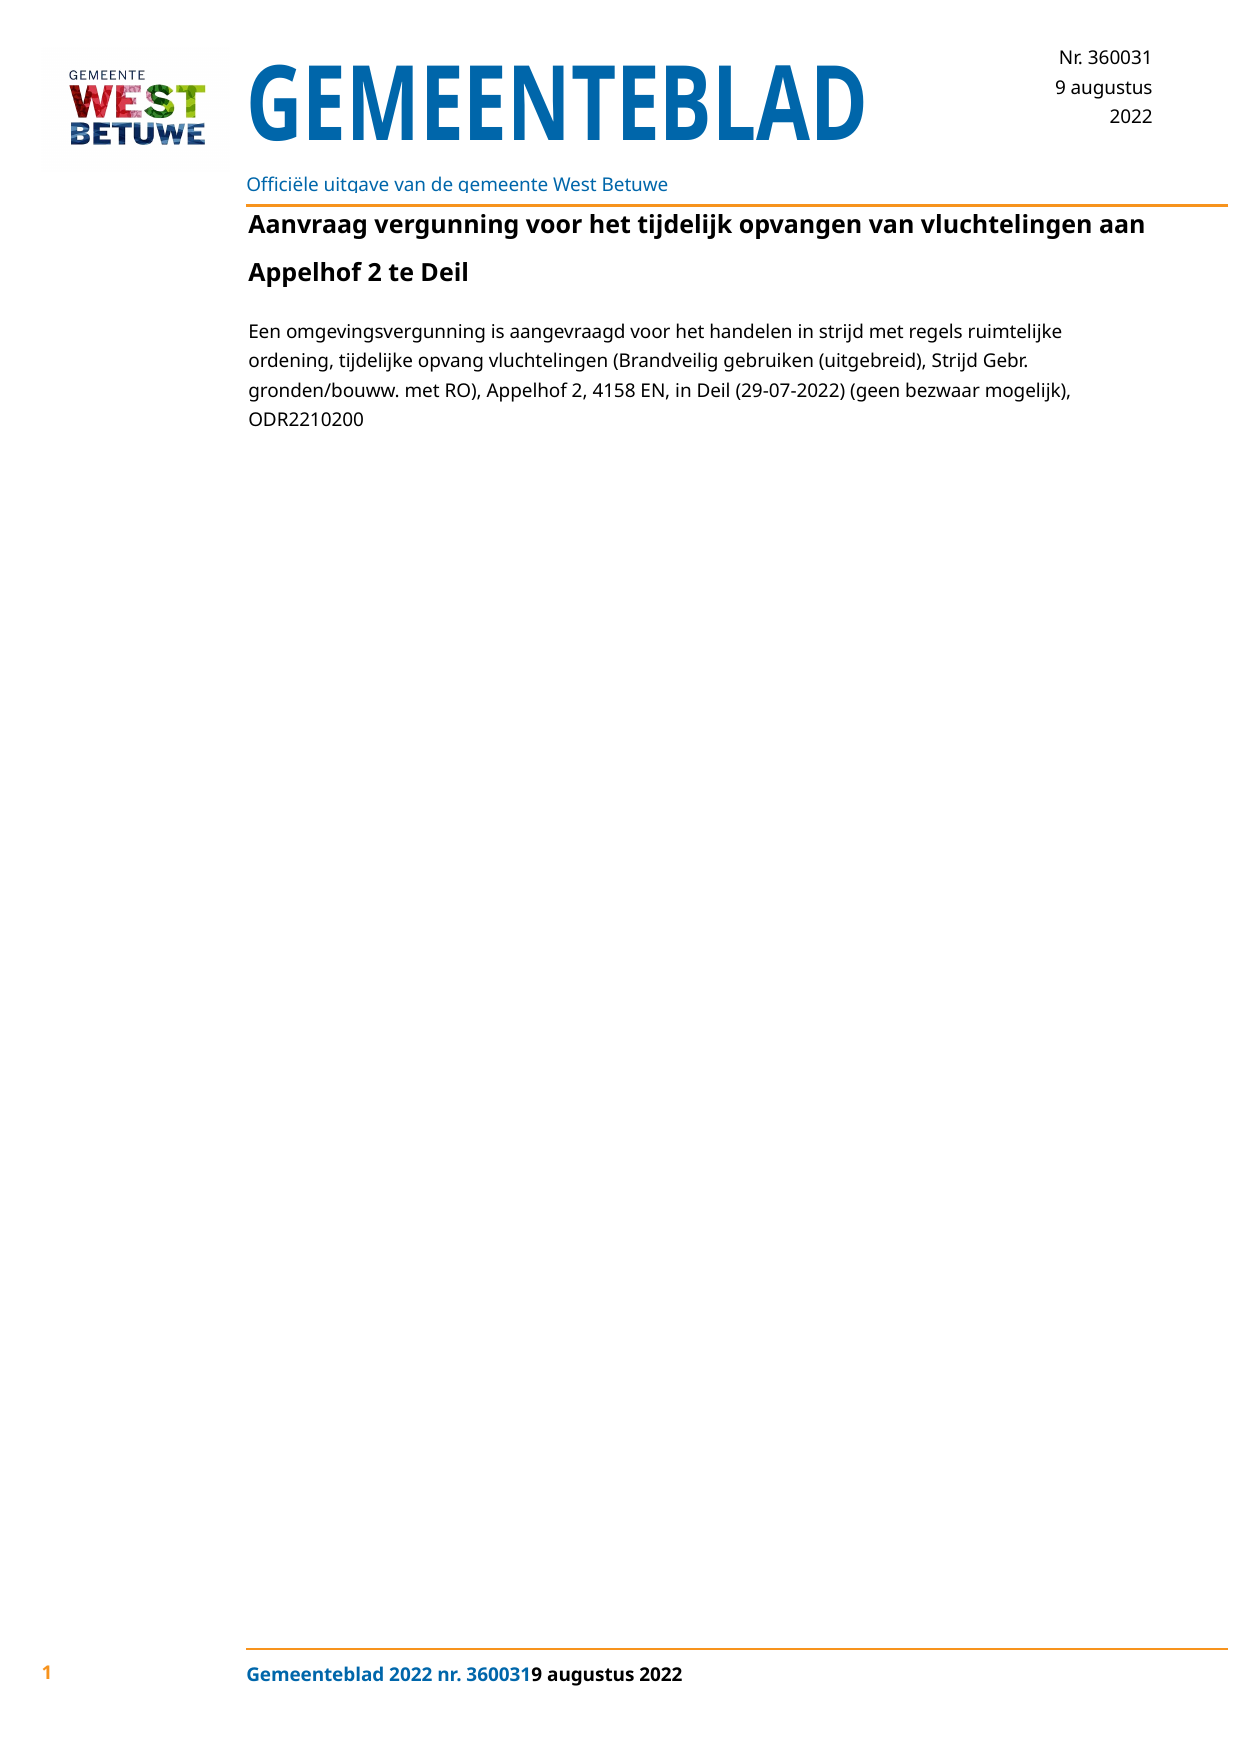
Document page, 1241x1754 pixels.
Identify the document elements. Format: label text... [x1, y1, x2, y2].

text Aanvraag vergunning voor het tijdelijk opvangen van vluchtelingen aan Appelhof 2 te Deil [248, 207, 1152, 288]
text Een omgevingsvergunning is aangevraagd voor het handelen in strijd met regels ruimtelijke ordening, tijdelijke opvang vluchtelingen (Brandveilig gebruiken (uitgebreid), Strijd Gebr. gronden/bouww. met RO), Appelhof 2, 4158 EN, in Deil (29-07-2022) (geen bezwaar mogelijk), ODR2210200 [248, 318, 1152, 432]
picture [41, 47, 231, 172]
